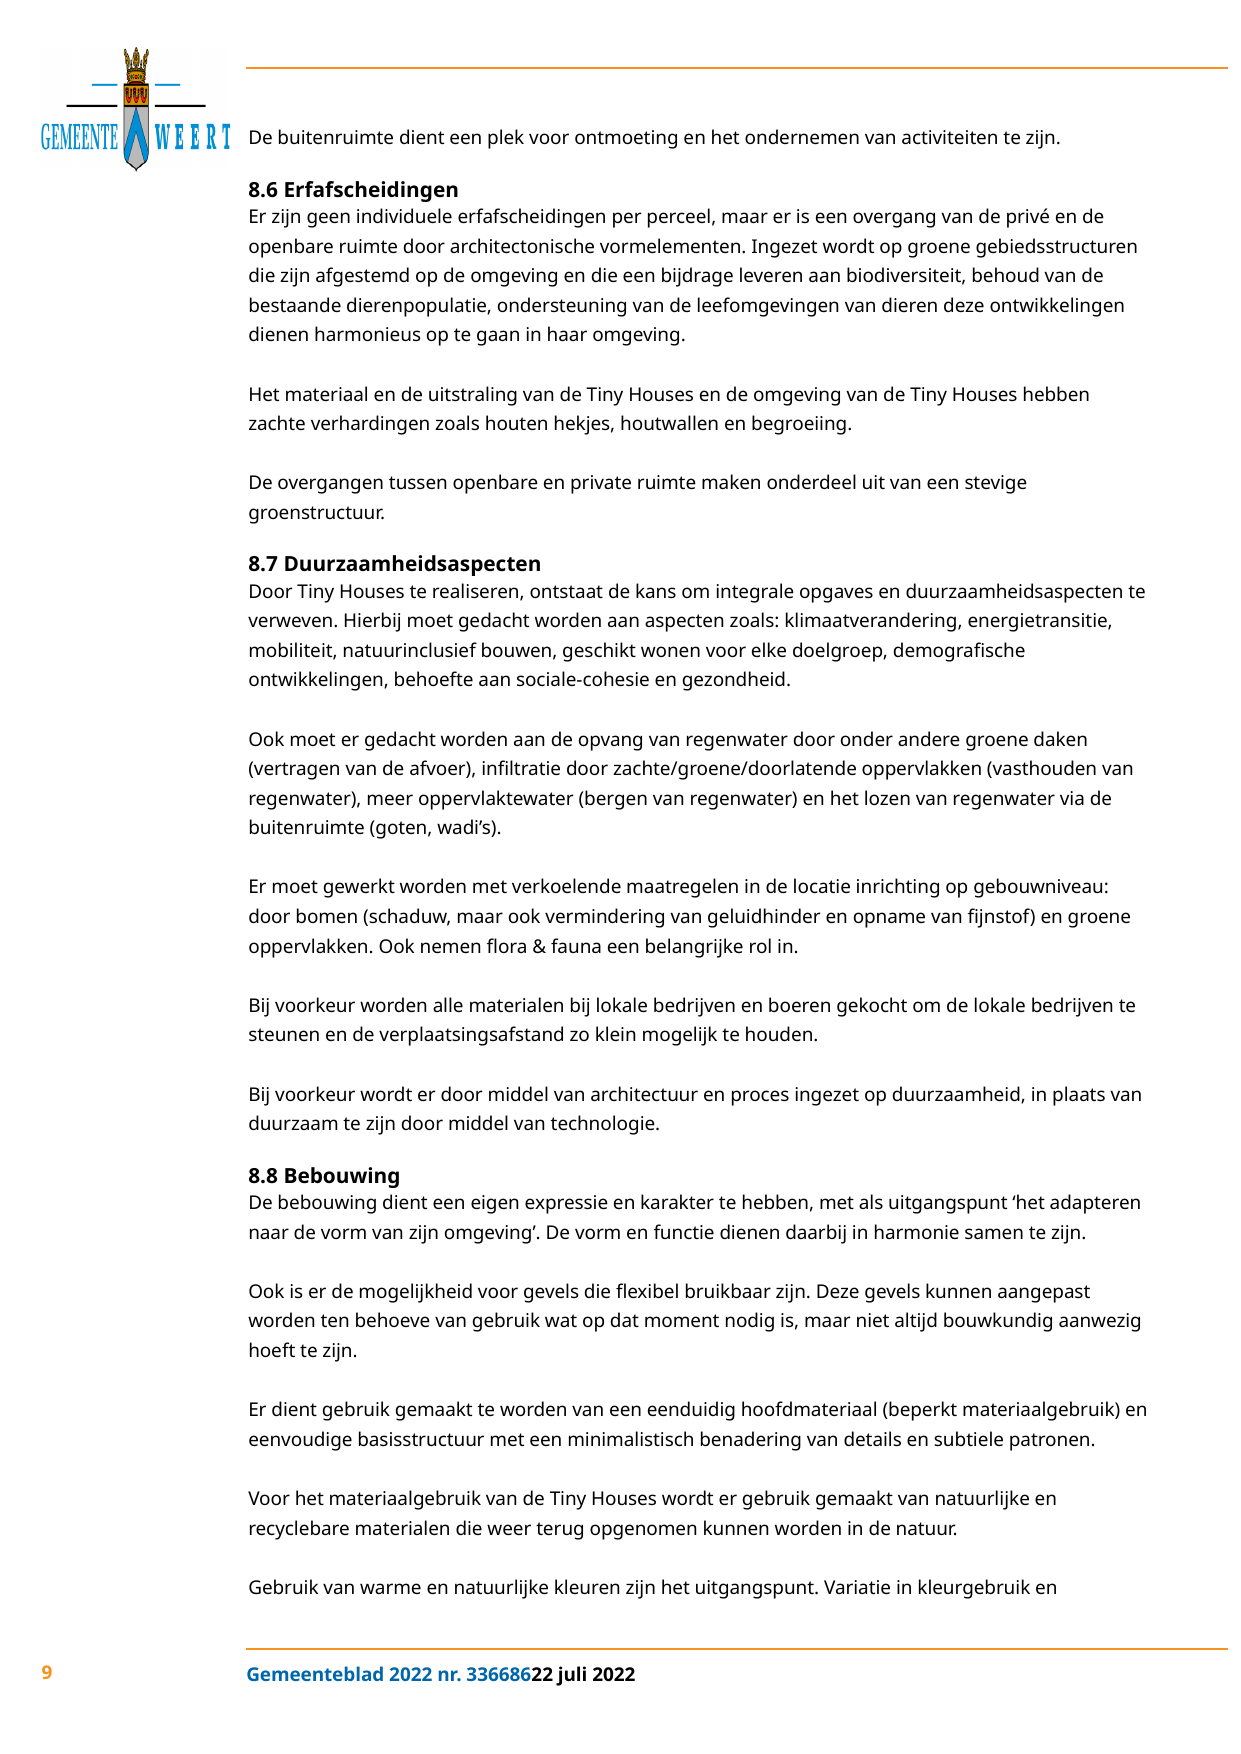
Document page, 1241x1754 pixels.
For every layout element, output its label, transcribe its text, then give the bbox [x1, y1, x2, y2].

text 8.7 Duurzaamheidsaspecten [248, 549, 1152, 578]
text Door Tiny Houses te realiseren, ontstaat de kans om integrale opgaves en duurzaamheidsaspecten te verweven. Hierbij moet gedacht worden aan aspecten zoals: klimaatverandering, energietransitie, mobiliteit, natuurinclusief bouwen, geschikt wonen voor elke doelgroep, demografische ontwikkelingen, behoefte aan sociale-cohesie en gezondheid. [248, 578, 1152, 692]
text Ook moet er gedacht worden aan de opvang van regenwater door onder andere groene daken (vertragen van de afvoer), infiltratie door zachte/groene/doorlatende oppervlakken (vasthouden van regenwater), meer oppervlaktewater (bergen van regenwater) en het lozen van regenwater via de buitenruimte (goten, wadi’s). [248, 726, 1152, 840]
text De buitenruimte dient een plek voor ontmoeting en het ondernemen van activiteiten te zijn. [248, 124, 1152, 150]
text Voor het materiaalgebruik van de Tiny Houses wordt er gebruik gemaakt van natuurlijke en recyclebare materialen die weer terug opgenomen kunnen worden in de natuur. [248, 1485, 1152, 1540]
text Bij voorkeur worden alle materialen bij lokale bedrijven en boeren gekocht om de lokale bedrijven te steunen en de verplaatsingsafstand zo klein mogelijk te houden. [248, 992, 1152, 1047]
text 8.6 Erfafscheidingen [248, 175, 1152, 203]
text De overgangen tussen openbare en private ruimte maken onderdeel uit van een stevige groenstructuur. [248, 469, 1152, 525]
text Bij voorkeur wordt er door middel van architectuur en proces ingezet op duurzaamheid, in plaats van duurzaam te zijn door middel van technologie. [248, 1081, 1152, 1136]
text Gebruik van warme en natuurlijke kleuren zijn het uitgangspunt. Variatie in kleurgebruik en [248, 1574, 1152, 1599]
picture [41, 47, 231, 172]
text De bebouwing dient een eigen expressie en karakter te hebben, met als uitgangspunt ‘het adapteren naar de vorm van zijn omgeving’. De vorm en functie dienen daarbij in harmonie samen te zijn. [248, 1189, 1152, 1244]
text Er zijn geen individuele erfafscheidingen per perceel, maar er is een overgang van de privé en de openbare ruimte door architectonische vormelementen. Ingezet wordt op groene gebiedsstructuren die zijn afgestemd op de omgeving en die een bijdrage leveren aan biodiversiteit, behoud van de bestaande dierenpopulatie, ondersteuning van de leefomgevingen van dieren deze ontwikkelingen dienen harmonieus op te gaan in haar omgeving. [248, 203, 1152, 347]
text Ook is er de mogelijkheid voor gevels die flexibel bruikbaar zijn. Deze gevels kunnen aangepast worden ten behoeve van gebruik wat op dat moment nodig is, maar niet altijd bouwkundig aanwezig hoeft te zijn. [248, 1278, 1152, 1363]
text 8.8 Bebouwing [248, 1161, 1152, 1189]
text Het materiaal en de uitstraling van de Tiny Houses en de omgeving van de Tiny Houses hebben zachte verhardingen zoals houten hekjes, houtwallen en begroeiing. [248, 381, 1152, 436]
text Er moet gewerkt worden met verkoelende maatregelen in de locatie inrichting op gebouwniveau: door bomen (schaduw, maar ook vermindering van geluidhinder en opname van fijnstof) en groene oppervlakken. Ook nemen flora & fauna een belangrijke rol in. [248, 874, 1152, 959]
text Er dient gebruik gemaakt te worden van een eenduidig hoofdmateriaal (beperkt materiaalgebruik) en eenvoudige basisstructuur met een minimalistisch benadering van details en subtiele patronen. [248, 1396, 1152, 1452]
